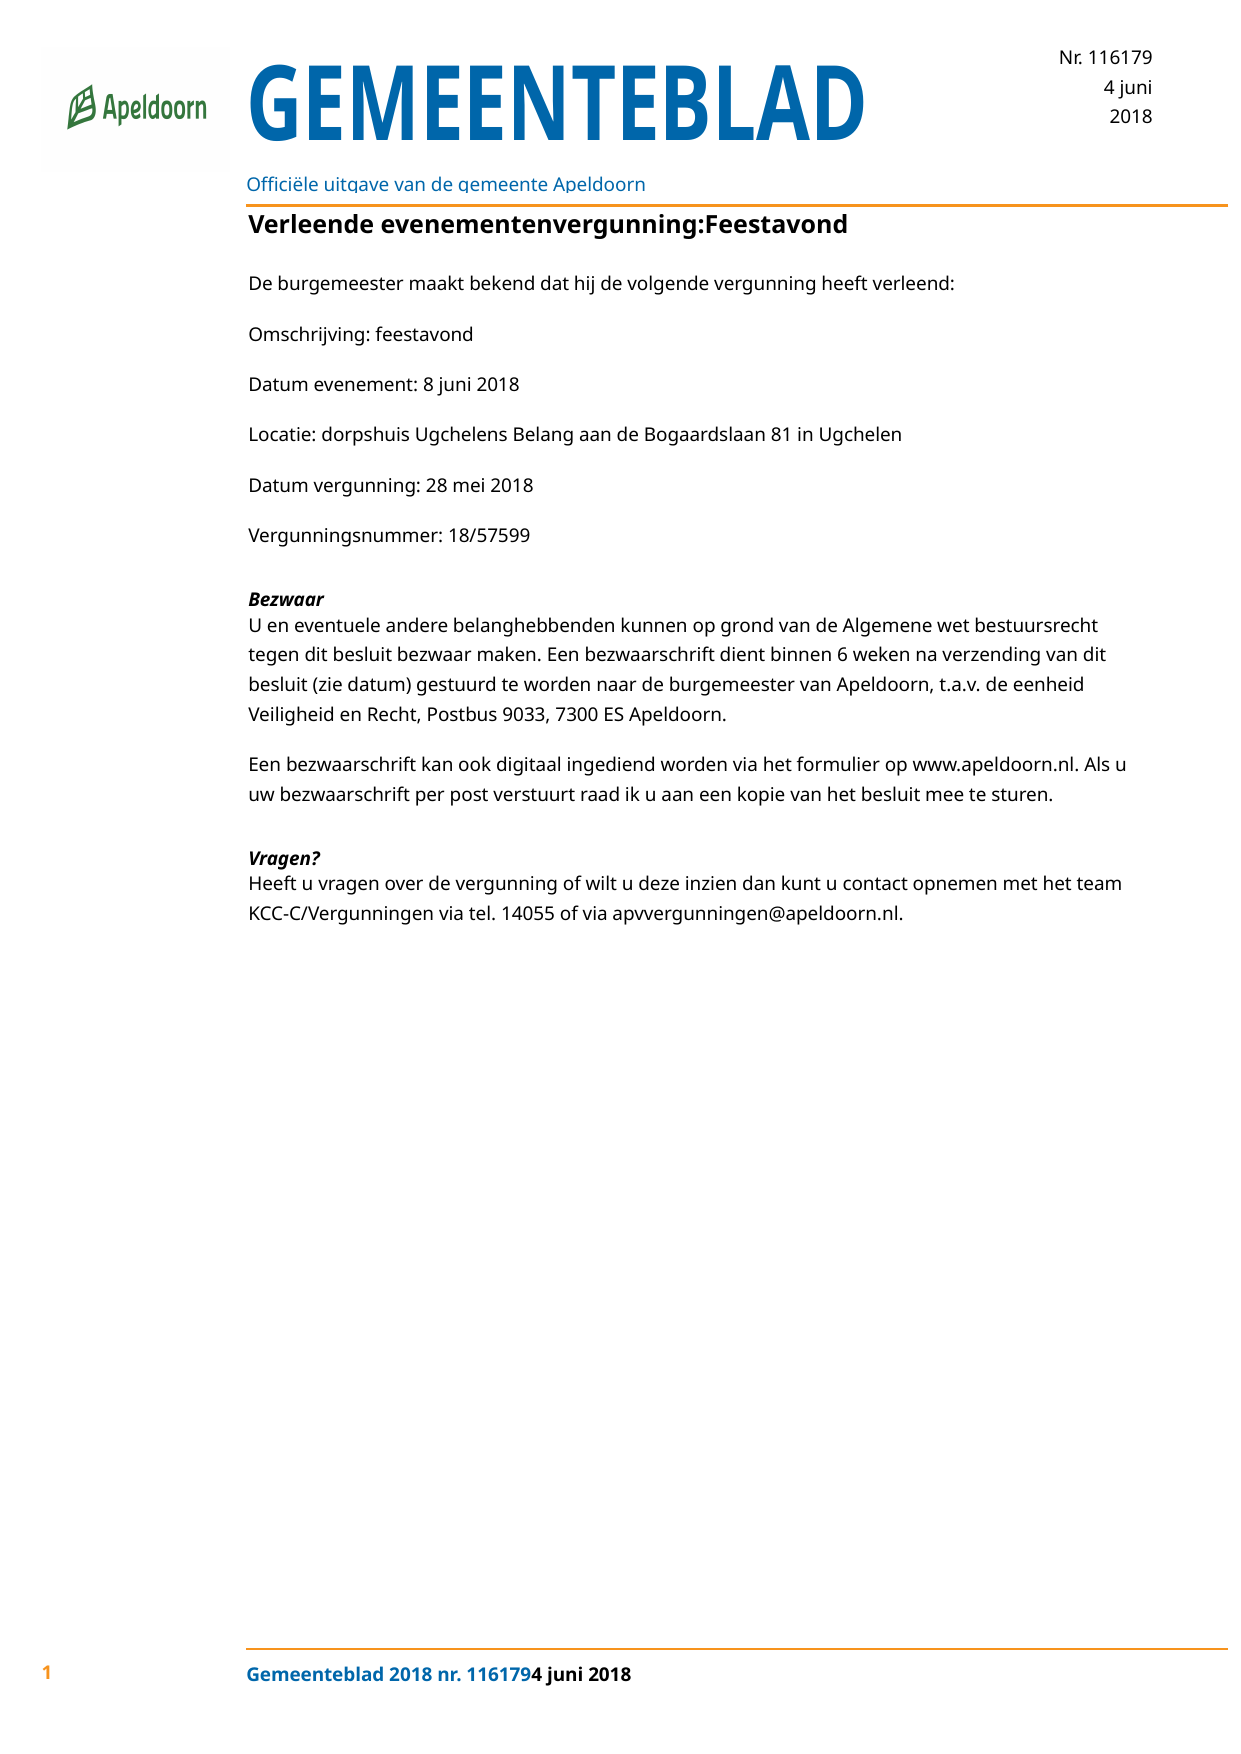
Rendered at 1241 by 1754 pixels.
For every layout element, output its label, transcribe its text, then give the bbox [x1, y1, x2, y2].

text Locatie: dorpshuis Ugchelens Belang aan de Bogaardslaan 81 in Ugchelen [248, 422, 1152, 447]
picture [41, 47, 231, 172]
text Vergunningsnummer: 18/57599 [248, 522, 1152, 548]
text Vragen? [248, 845, 1152, 871]
text Verleende evenementenvergunning:Feestavond [248, 207, 1152, 241]
text Bezwaar [248, 586, 1152, 612]
text Een bezwaarschrift kan ook digitaal ingediend worden via het formulier op www.apeldoorn.nl. Als u uw bezwaarschrift per post verstuurt raad ik u aan een kopie van het besluit mee te sturen. [248, 751, 1152, 807]
text Datum vergunning: 28 mei 2018 [248, 472, 1152, 498]
text Heeft u vragen over de vergunning of wilt u deze inzien dan kunt u contact opnemen met het team KCC-C/Vergunningen via tel. 14055 of via apvvergunningen@apeldoorn.nl. [248, 871, 1152, 926]
text Omschrijving: feestavond [248, 321, 1152, 346]
text Datum evenement: 8 juni 2018 [248, 371, 1152, 397]
text De burgemeester maakt bekend dat hij de volgende vergunning heeft verleend: [248, 270, 1152, 296]
text U en eventuele andere belanghebbenden kunnen op grond van de Algemene wet bestuursrecht tegen dit besluit bezwaar maken. Een bezwaarschrift dient binnen 6 weken na verzending van dit besluit (zie datum) gestuurd te worden naar de burgemeester van Apeldoorn, t.a.v. de eenheid Veiligheid en Recht, Postbus 9033, 7300 ES Apeldoorn. [248, 612, 1152, 727]
